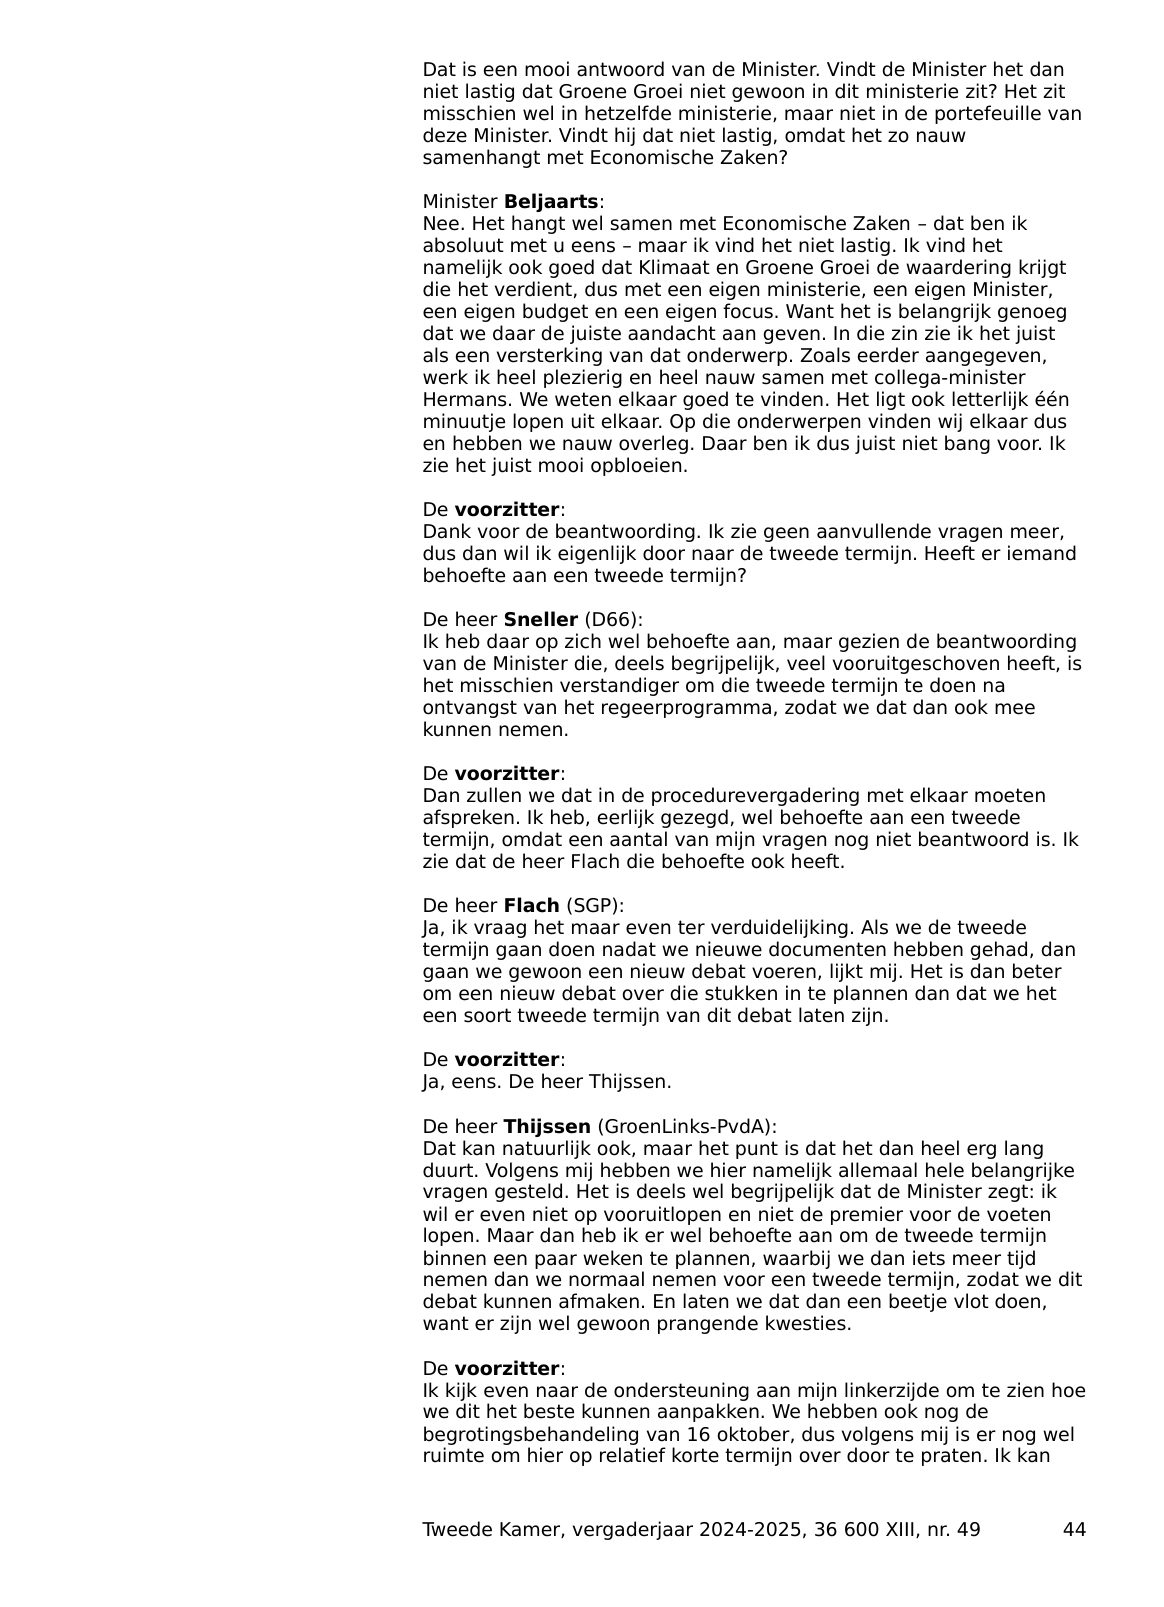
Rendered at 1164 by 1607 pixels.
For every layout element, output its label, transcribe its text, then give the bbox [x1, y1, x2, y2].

text De voorzitter: [422, 499, 1087, 521]
text Ik kijk even naar de ondersteuning aan mijn linkerzijde om te zien hoe we dit het beste kunnen aanpakken. We hebben ook nog de begrotingsbehandeling van 16 oktober, dus volgens mij is er nog wel ruimte om hier op relatief korte termijn over door te praten. Ik kan [422, 1379, 1087, 1467]
text Ja, eens. De heer Thijssen. [422, 1071, 1087, 1093]
text De voorzitter: [422, 1049, 1087, 1071]
text Ja, ik vraag het maar even ter verduidelijking. Als we de tweede termijn gaan doen nadat we nieuwe documenten hebben gehad, dan gaan we gewoon een nieuw debat voeren, lijkt mij. Het is dan beter om een nieuw debat over die stukken in te plannen dan dat we het een soort tweede termijn van dit debat laten zijn. [422, 917, 1087, 1027]
text Nee. Het hangt wel samen met Economische Zaken – dat ben ik absoluut met u eens – maar ik vind het niet lastig. Ik vind het namelijk ook goed dat Klimaat en Groene Groei de waardering krijgt die het verdient, dus met een eigen ministerie, een eigen Minister, een eigen budget en een eigen focus. Want het is belangrijk genoeg dat we daar de juiste aandacht aan geven. In die zin zie ik het juist als een versterking van dat onderwerp. Zoals eerder aangegeven, werk ik heel plezierig en heel nauw samen met collega-minister Hermans. We weten elkaar goed te vinden. Het ligt ook letterlijk één minuutje lopen uit elkaar. Op die onderwerpen vinden wij elkaar dus en hebben we nauw overleg. Daar ben ik dus juist niet bang voor. Ik zie het juist mooi opbloeien. [422, 213, 1087, 477]
text De voorzitter: [422, 1357, 1087, 1379]
text Dank voor de beantwoording. Ik zie geen aanvullende vragen meer, dus dan wil ik eigenlijk door naar de tweede termijn. Heeft er iemand behoefte aan een tweede termijn? [422, 521, 1087, 587]
text Dat is een mooi antwoord van de Minister. Vindt de Minister het dan niet lastig dat Groene Groei niet gewoon in dit ministerie zit? Het zit misschien wel in hetzelfde ministerie, maar niet in de portefeuille van deze Minister. Vindt hij dat niet lastig, omdat het zo nauw samenhangt met Economische Zaken? [422, 59, 1087, 169]
text Minister Beljaarts: [422, 191, 1087, 213]
text Dat kan natuurlijk ook, maar het punt is dat het dan heel erg lang duurt. Volgens mij hebben we hier namelijk allemaal hele belangrijke vragen gesteld. Het is deels wel begrijpelijk dat de Minister zegt: ik wil er even niet op vooruitlopen en niet de premier voor de voeten lopen. Maar dan heb ik er wel behoefte aan om de tweede termijn binnen een paar weken te plannen, waarbij we dan iets meer tijd nemen dan we normaal nemen voor een tweede termijn, zodat we dit debat kunnen afmaken. En laten we dat dan een beetje vlot doen, want er zijn wel gewoon prangende kwesties. [422, 1137, 1087, 1335]
text Ik heb daar op zich wel behoefte aan, maar gezien de beantwoording van de Minister die, deels begrijpelijk, veel vooruitgeschoven heeft, is het misschien verstandiger om die tweede termijn te doen na ontvangst van het regeerprogramma, zodat we dat dan ook mee kunnen nemen. [422, 631, 1087, 741]
text De voorzitter: [422, 763, 1087, 785]
text De heer Sneller (D66): [422, 609, 1087, 631]
text De heer Flach (SGP): [422, 895, 1087, 917]
text Dan zullen we dat in de procedurevergadering met elkaar moeten afspreken. Ik heb, eerlijk gezegd, wel behoefte aan een tweede termijn, omdat een aantal van mijn vragen nog niet beantwoord is. Ik zie dat de heer Flach die behoefte ook heeft. [422, 785, 1087, 873]
text De heer Thijssen (GroenLinks-PvdA): [422, 1116, 1087, 1137]
